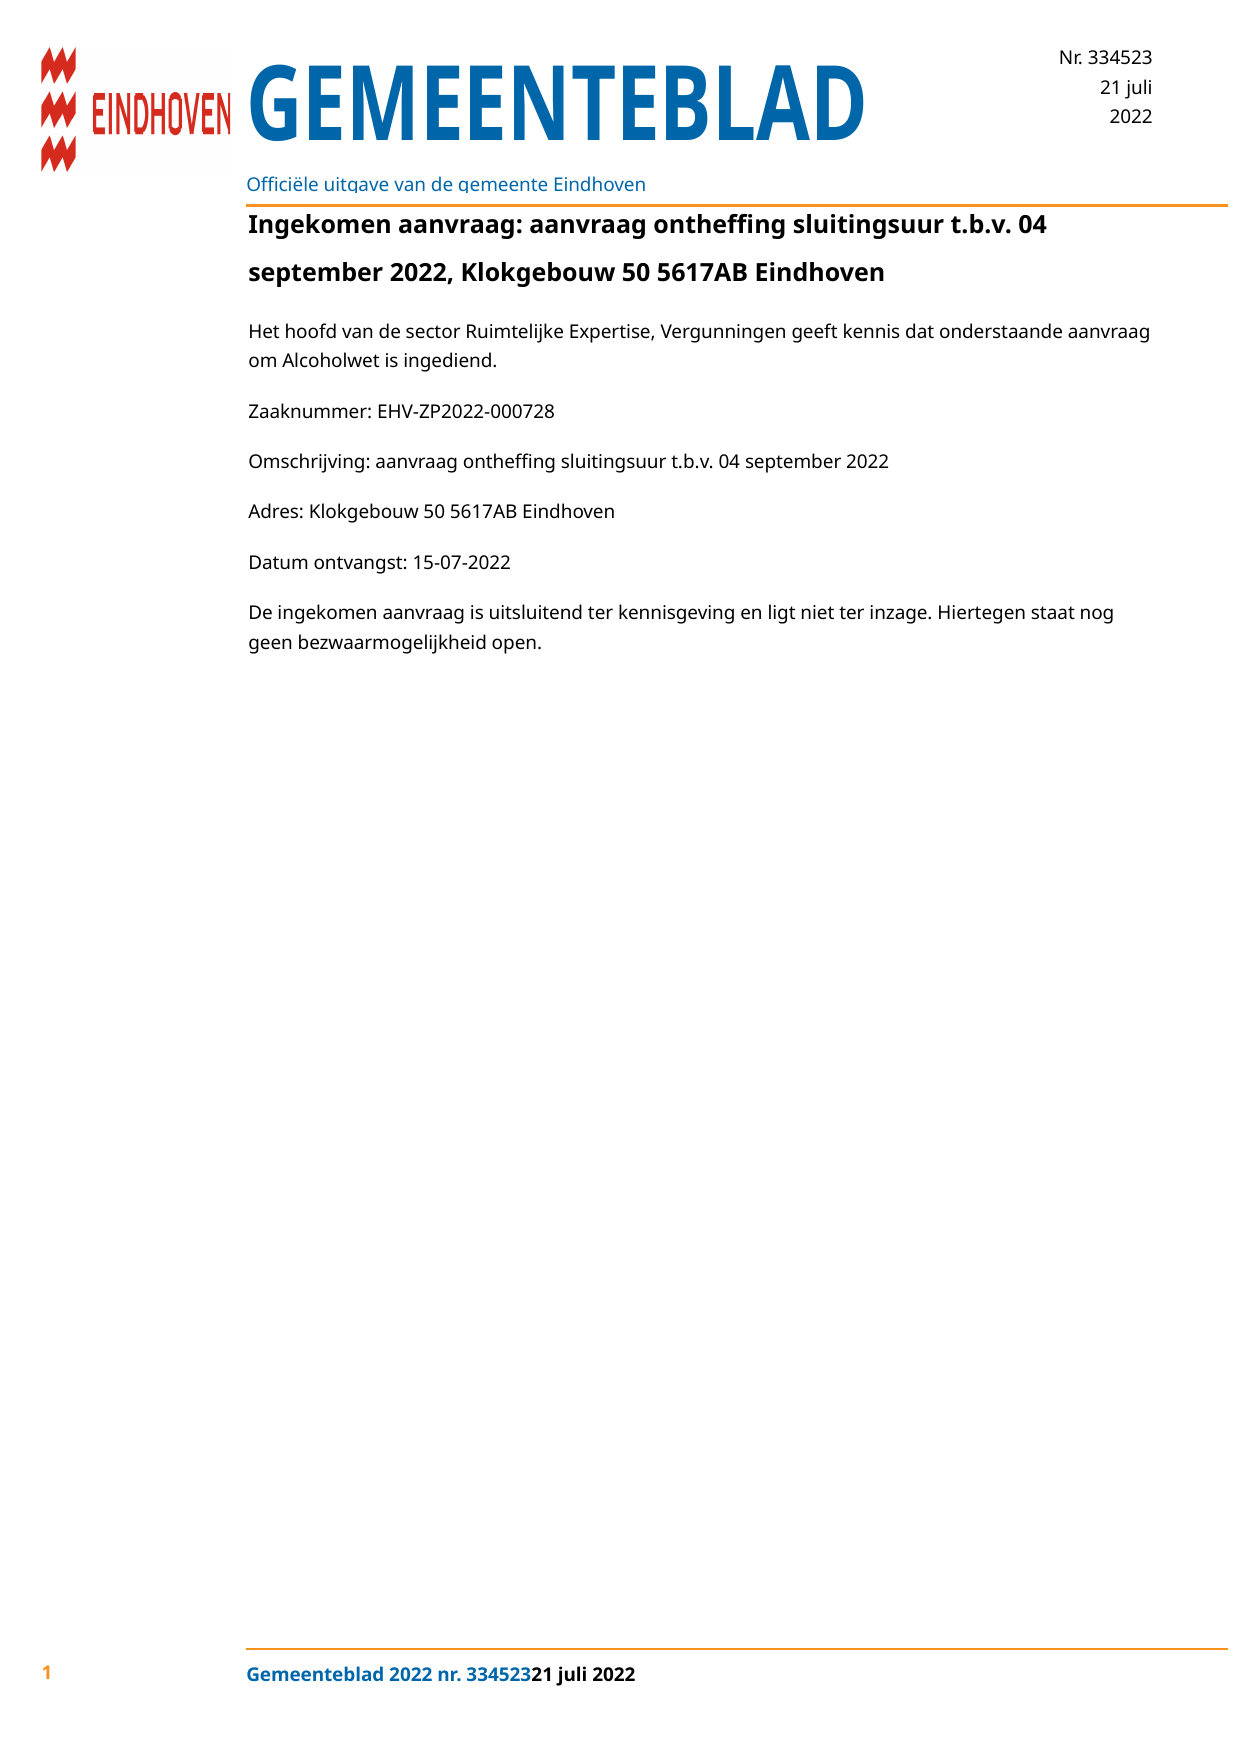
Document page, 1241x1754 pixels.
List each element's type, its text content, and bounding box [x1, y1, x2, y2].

picture [41, 47, 231, 172]
text Het hoofd van de sector Ruimtelijke Expertise, Vergunningen geeft kennis dat onderstaande aanvraag om Alcoholwet is ingediend. [248, 318, 1152, 373]
text Omschrijving: aanvraag ontheffing sluitingsuur t.b.v. 04 september 2022 [248, 448, 1152, 474]
text Zaaknummer: EHV-ZP2022-000728 [248, 398, 1152, 424]
text De ingekomen aanvraag is uitsluitend ter kennisgeving en ligt niet ter inzage. Hiertegen staat nog geen bezwaarmogelijkheid open. [248, 599, 1152, 655]
text Datum ontvangst: 15-07-2022 [248, 549, 1152, 575]
text Adres: Klokgebouw 50 5617AB Eindhoven [248, 499, 1152, 524]
text Ingekomen aanvraag: aanvraag ontheffing sluitingsuur t.b.v. 04 september 2022, Klokgebouw 50 5617AB Eindhoven [248, 207, 1152, 288]
